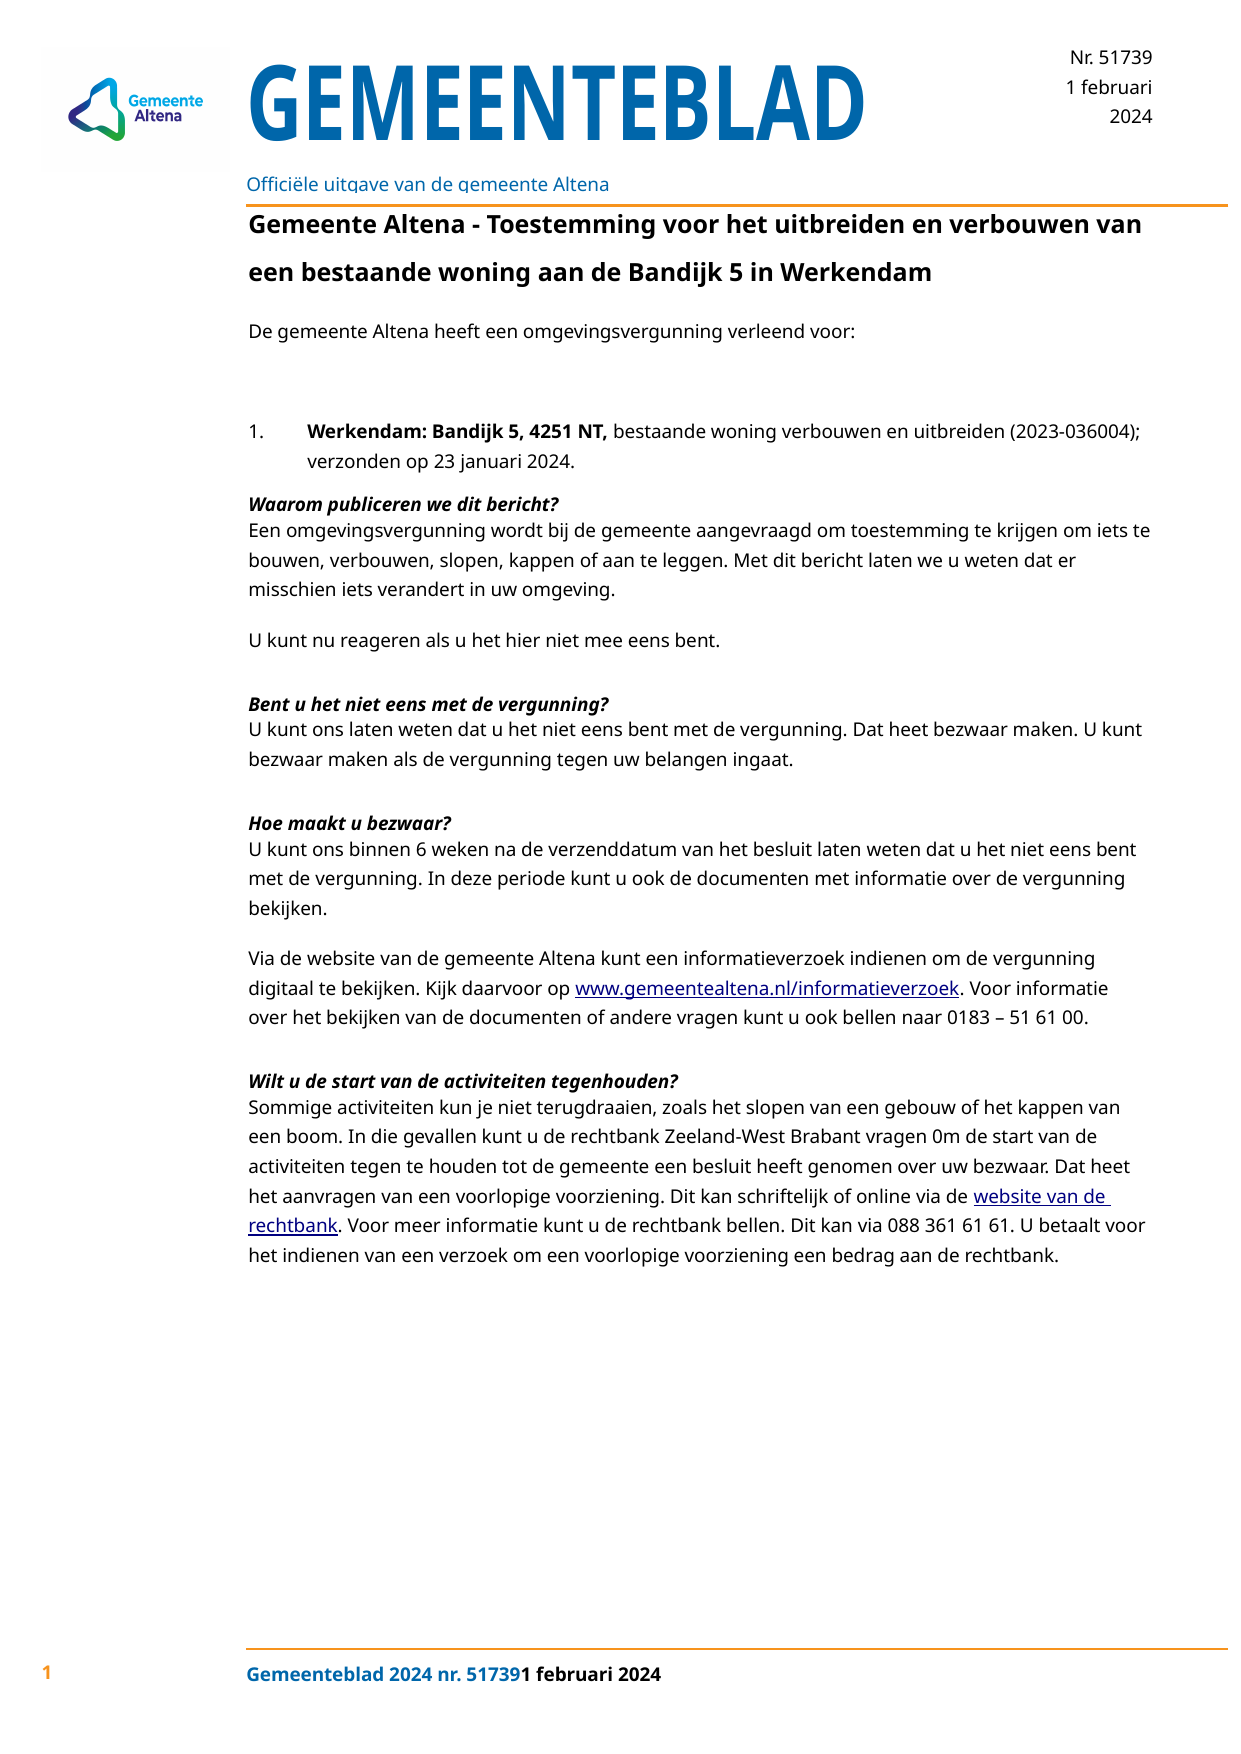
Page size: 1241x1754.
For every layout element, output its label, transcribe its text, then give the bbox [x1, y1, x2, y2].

text U kunt ons binnen 6 weken na de verzenddatum van het besluit laten weten dat u het niet eens bent met de vergunning. In deze periode kunt u ook de documenten met informatie over de vergunning bekijken. [248, 836, 1152, 921]
text De gemeente Altena heeft een omgevingsvergunning verleend voor: [248, 318, 1152, 344]
text Waarom publiceren we dit bericht? [248, 491, 1152, 517]
list Werkendam: Bandijk 5, 4251 NT, bestaande woning verbouwen en uitbreiden (2023-036004); verzonden op 23 januari 2024. [248, 419, 1152, 474]
text Sommige activiteiten kun je niet terugdraaien, zoals het slopen van een gebouw of het kappen van een boom. In die gevallen kunt u de rechtbank Zeeland-West Brabant vragen 0m de start van de activiteiten tegen te houden tot de gemeente een besluit heeft genomen over uw bezwaar. Dat heet het aanvragen van een voorlopige voorziening. Dit kan schriftelijk of online via de website van de rechtbank. Voor meer informatie kunt u de rechtbank bellen. Dit kan via 088 361 61 61. U betaalt voor het indienen van een verzoek om een voorlopige voorziening een bedrag aan de rechtbank. [248, 1094, 1152, 1268]
text Wilt u de start van de activiteiten tegenhouden? [248, 1068, 1152, 1094]
text Hoe maakt u bezwaar? [248, 810, 1152, 836]
picture [41, 47, 231, 172]
text Een omgevingsvergunning wordt bij de gemeente aangevraagd om toestemming te krijgen om iets te bouwen, verbouwen, slopen, kappen of aan te leggen. Met dit bericht laten we u weten dat er misschien iets verandert in uw omgeving. [248, 517, 1152, 602]
text Bent u het niet eens met de vergunning? [248, 691, 1152, 716]
text Via de website van de gemeente Altena kunt een informatieverzoek indienen om de vergunning digitaal te bekijken. Kijk daarvoor op www.gemeentealtena.nl/informatieverzoek. Voor informatie over het bekijken van de documenten of andere vragen kunt u ook bellen naar 0183 – 51 61 00. [248, 945, 1152, 1030]
text U kunt ons laten weten dat u het niet eens bent met de vergunning. Dat heet bezwaar maken. U kunt bezwaar maken als de vergunning tegen uw belangen ingaat. [248, 716, 1152, 772]
text U kunt nu reageren als u het hier niet mee eens bent. [248, 627, 1152, 652]
text Gemeente Altena - Toestemming voor het uitbreiden en verbouwen van een bestaande woning aan de Bandijk 5 in Werkendam [248, 207, 1152, 288]
